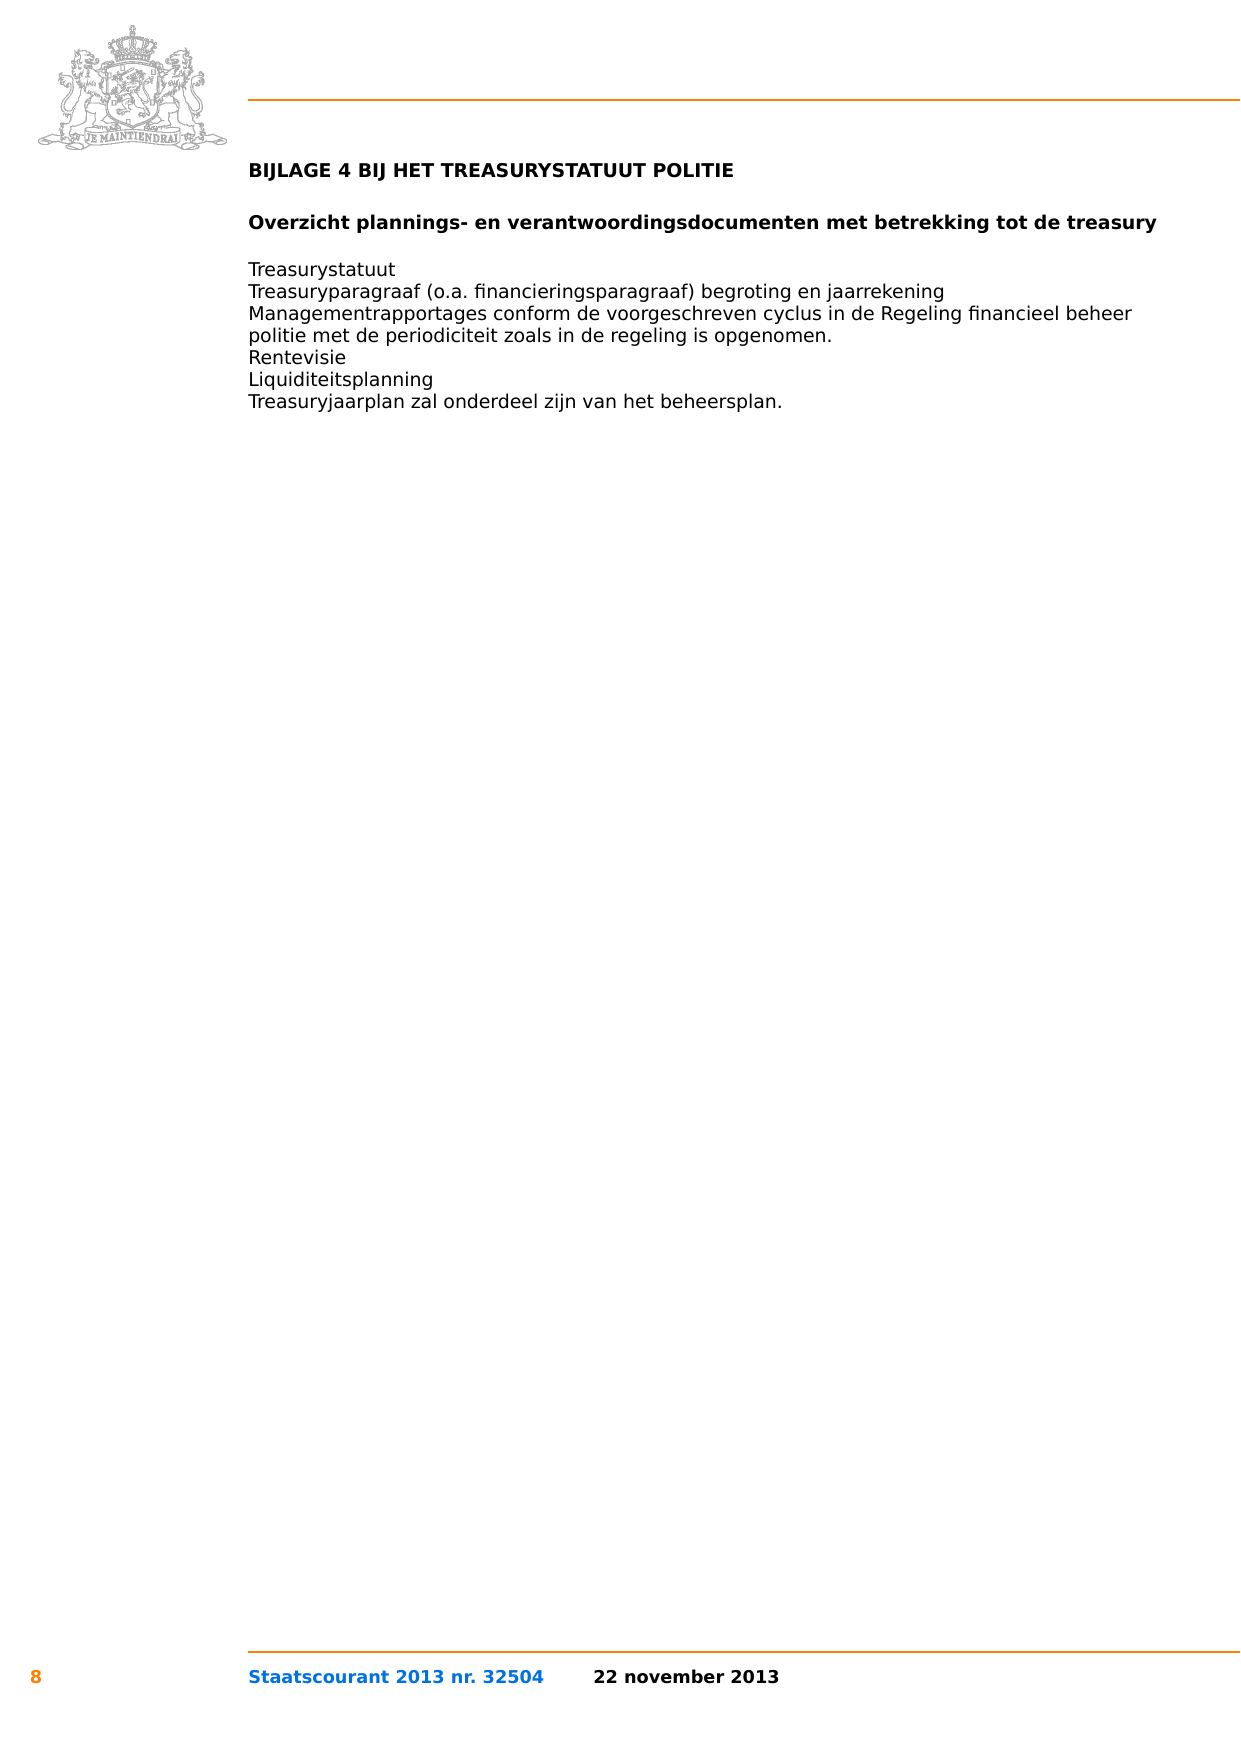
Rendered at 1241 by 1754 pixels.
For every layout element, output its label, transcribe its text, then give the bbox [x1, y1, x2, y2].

text Treasurystatuut [248, 259, 1163, 281]
picture [38, 25, 227, 150]
text Rentevisie [248, 347, 1163, 369]
subtitle BIJLAGE 4 BIJ HET TREASURYSTATUUT POLITIE [248, 160, 1163, 182]
text Treasuryjaarplan zal onderdeel zijn van het beheersplan. [248, 391, 1163, 413]
text Managementrapportages conform de voorgeschreven cyclus in de Regeling financieel beheer politie met de periodiciteit zoals in de regeling is opgenomen. [248, 303, 1163, 347]
text Treasuryparagraaf (o.a. financieringsparagraaf) begroting en jaarrekening [248, 281, 1163, 303]
text Liquiditeitsplanning [248, 369, 1163, 391]
subtitle Overzicht plannings- en verantwoordingsdocumenten met betrekking tot de treasury [248, 212, 1163, 234]
